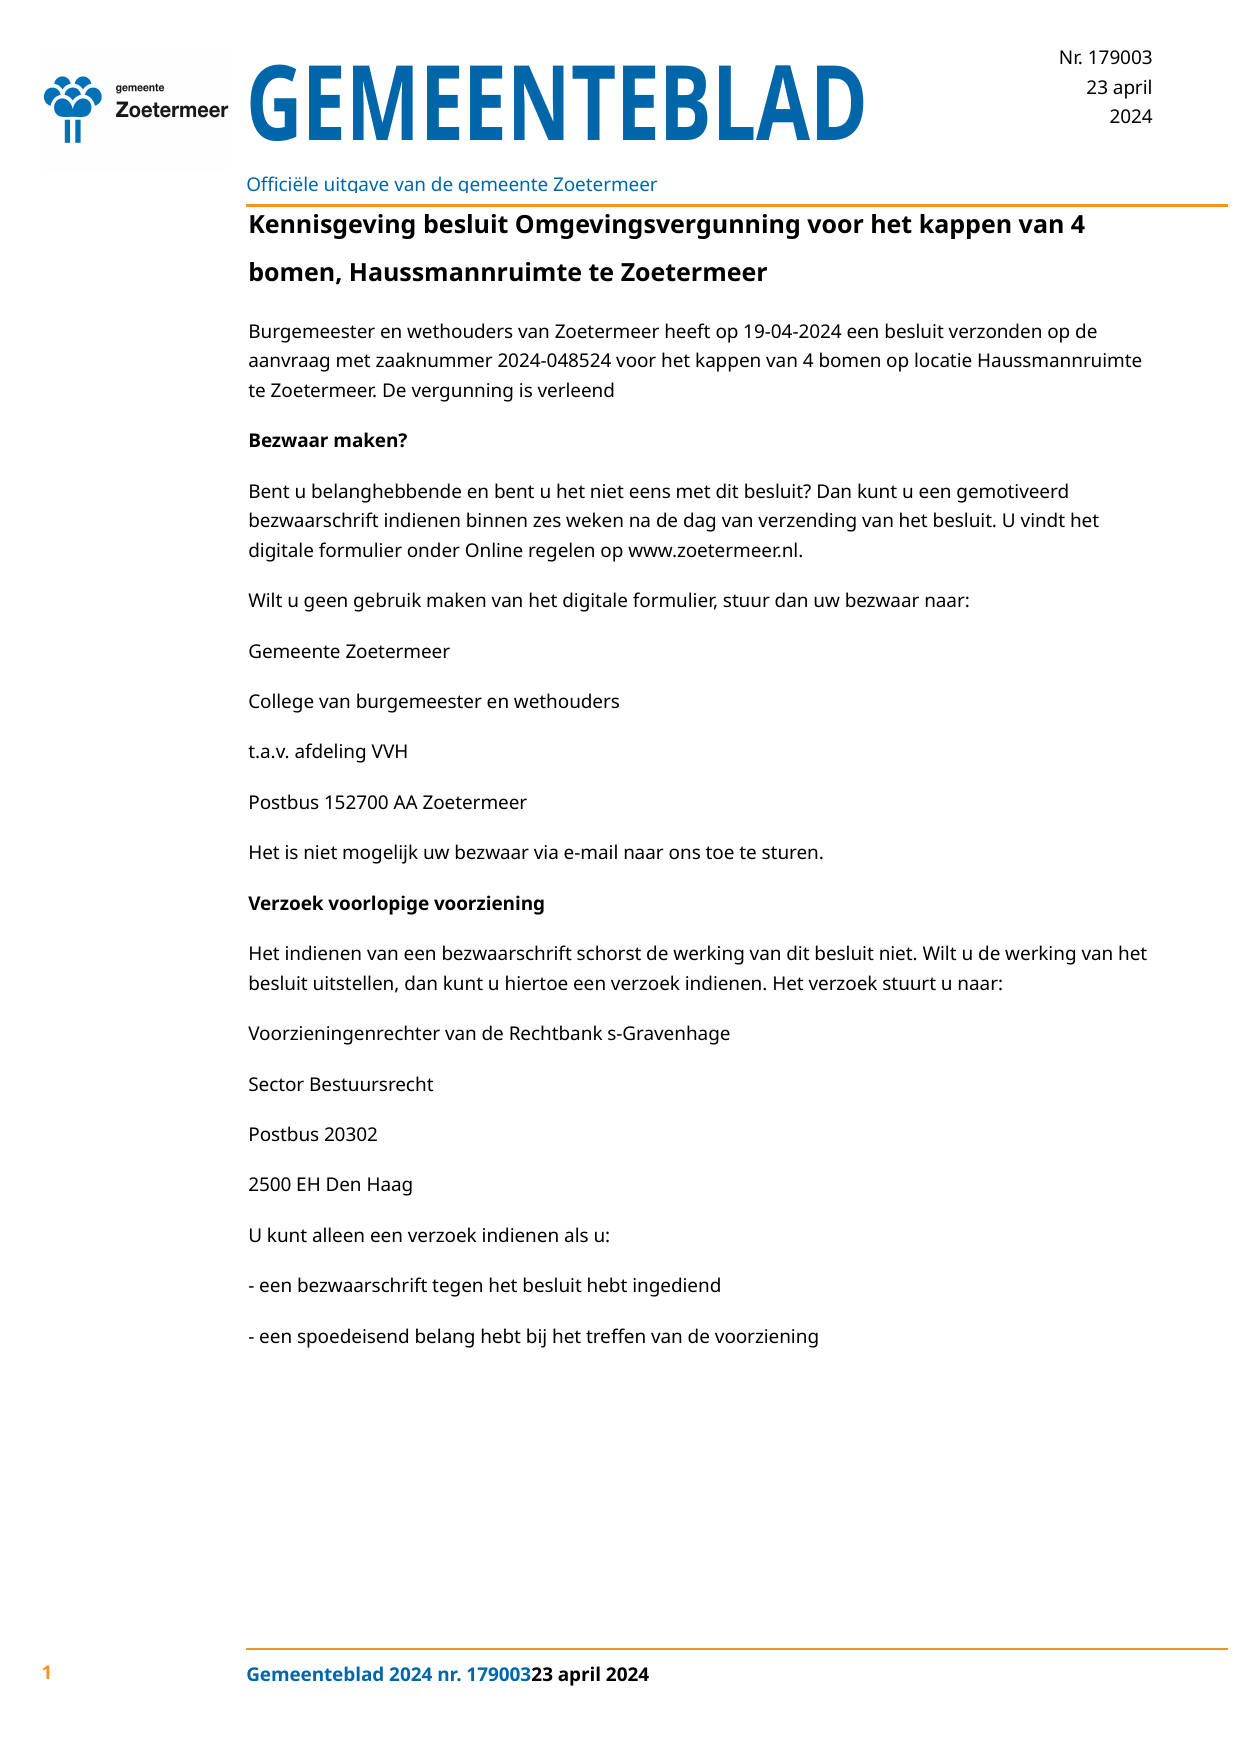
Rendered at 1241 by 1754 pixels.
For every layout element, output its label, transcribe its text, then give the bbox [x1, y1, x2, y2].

text Gemeente Zoetermeer [248, 638, 1152, 664]
text Burgemeester en wethouders van Zoetermeer heeft op 19-04-2024 een besluit verzonden op de aanvraag met zaaknummer 2024-048524 voor het kappen van 4 bomen op locatie Haussmannruimte te Zoetermeer. De vergunning is verleend [248, 318, 1152, 403]
text College van burgemeester en wethouders [248, 688, 1152, 714]
text - een bezwaarschrift tegen het besluit hebt ingediend [248, 1272, 1152, 1298]
text Sector Bestuursrecht [248, 1071, 1152, 1097]
text t.a.v. afdeling VVH [248, 739, 1152, 764]
text Kennisgeving besluit Omgevingsvergunning voor het kappen van 4 bomen, Haussmannruimte te Zoetermeer [248, 207, 1152, 288]
text Bezwaar maken? [248, 427, 1152, 453]
text - een spoedeisend belang hebt bij het treffen van de voorziening [248, 1323, 1152, 1349]
text Het indienen van een bezwaarschrift schorst de werking van dit besluit niet. Wilt u de werking van het besluit uitstellen, dan kunt u hiertoe een verzoek indienen. Het verzoek stuurt u naar: [248, 940, 1152, 996]
text Bent u belanghebbende en bent u het niet eens met dit besluit? Dan kunt u een gemotiveerd bezwaarschrift indienen binnen zes weken na de dag van verzending van het besluit. U vindt het digitale formulier onder Online regelen op www.zoetermeer.nl. [248, 478, 1152, 563]
text 2500 EH Den Haag [248, 1172, 1152, 1197]
text Voorzieningenrechter van de Rechtbank s-Gravenhage [248, 1020, 1152, 1046]
text Postbus 20302 [248, 1121, 1152, 1147]
text Postbus 152700 AA Zoetermeer [248, 789, 1152, 815]
text U kunt alleen een verzoek indienen als u: [248, 1222, 1152, 1248]
text Het is niet mogelijk uw bezwaar via e-mail naar ons toe te sturen. [248, 839, 1152, 865]
text Verzoek voorlopige voorziening [248, 890, 1152, 916]
picture [41, 47, 231, 172]
text Wilt u geen gebruik maken van het digitale formulier, stuur dan uw bezwaar naar: [248, 587, 1152, 613]
